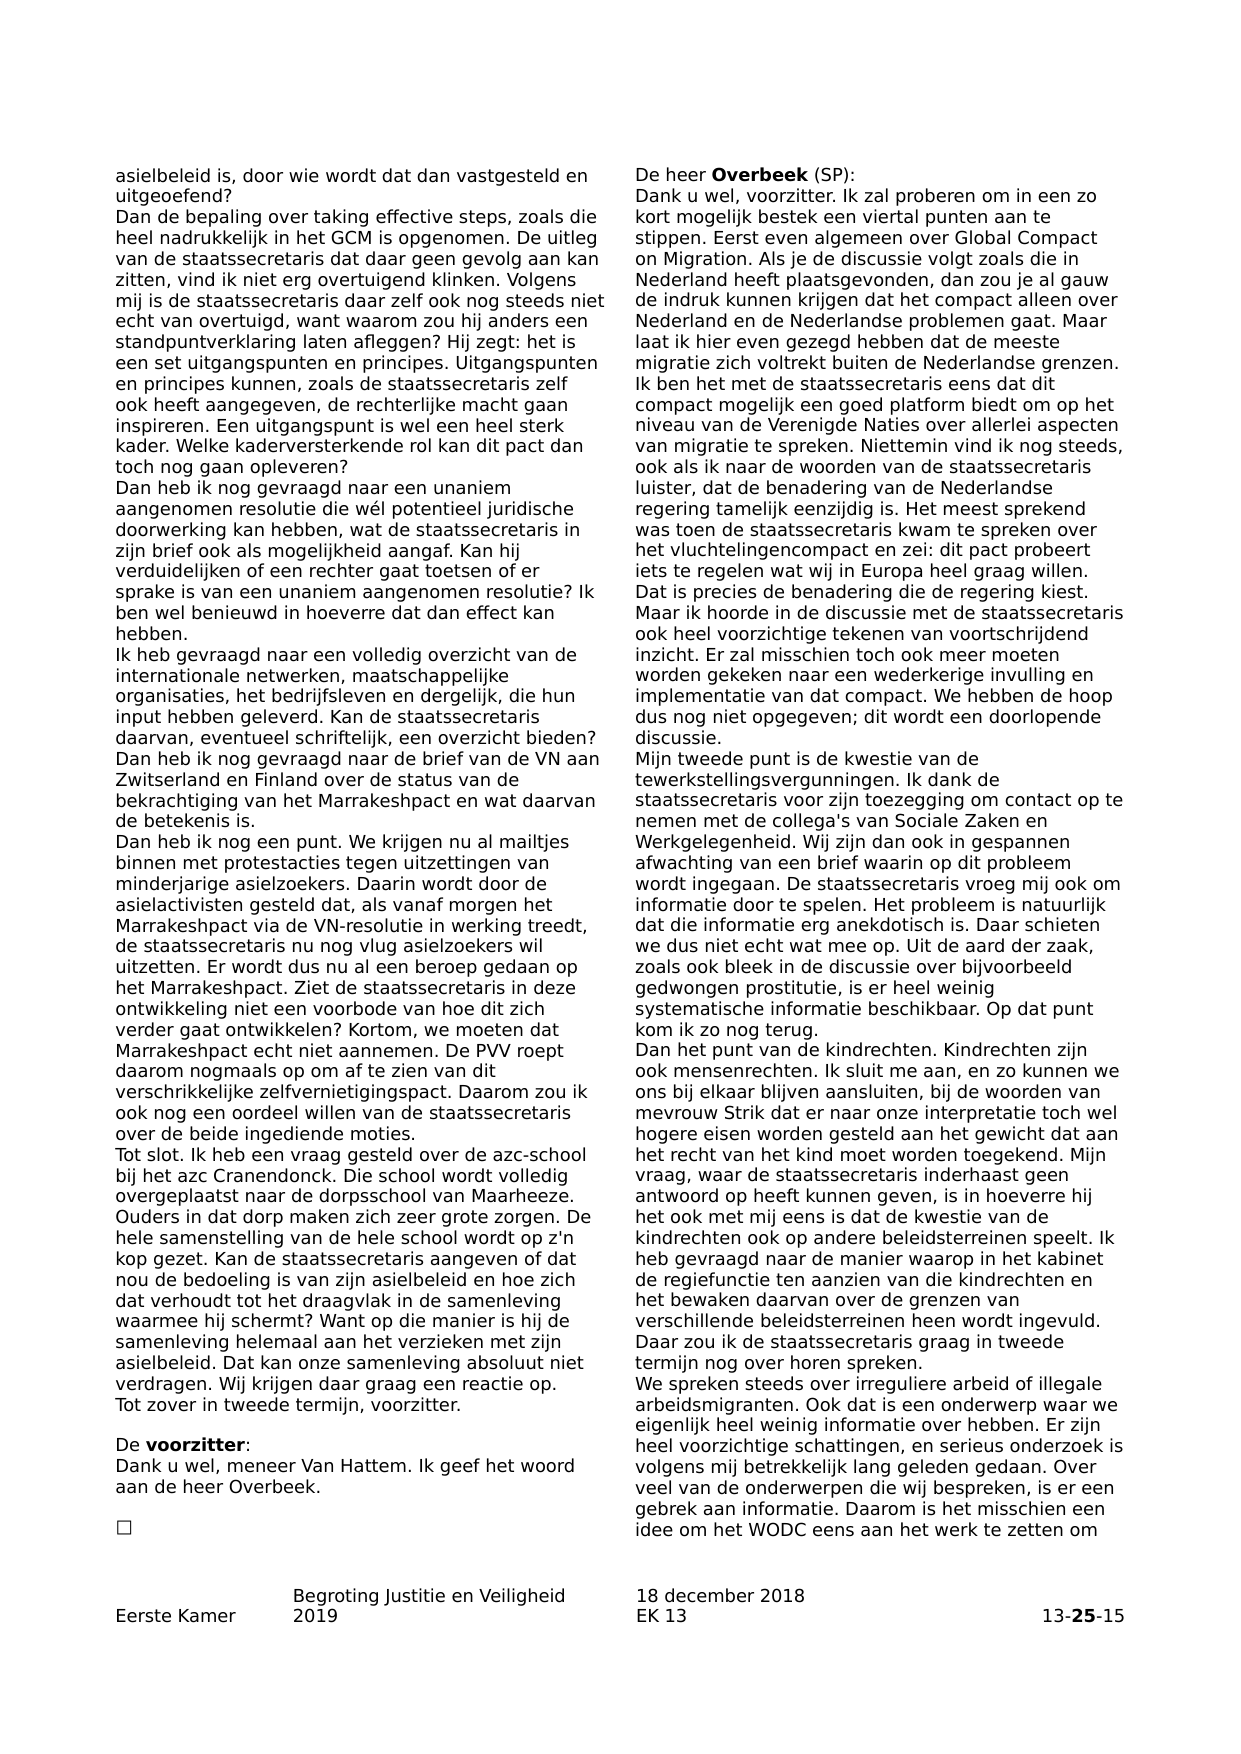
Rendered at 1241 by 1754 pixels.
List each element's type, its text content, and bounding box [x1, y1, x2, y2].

text De voorzitter: [115, 1435, 605, 1456]
text ⬜ [115, 1518, 605, 1538]
text Dan heb ik nog een punt. We krijgen nu al mailtjes binnen met protestacties tegen uitzettingen van minderjarige asielzoekers. Daarin wordt door de asielactivisten gesteld dat, als vanaf morgen het Marrakeshpact via de VN-resolutie in werking treedt, de staatssecretaris nu nog vlug asielzoekers wil uitzetten. Er wordt dus nu al een beroep gedaan op het Marrakeshpact. Ziet de staatssecretaris in deze ontwikkeling niet een voorbode van hoe dit zich verder gaat ontwikkelen? Kortom, we moeten dat Marrakeshpact echt niet aannemen. De PVV roept daarom nogmaals op om af te zien van dit verschrikkelijke zelfvernietigingspact. Daarom zou ik ook nog een oordeel willen van de staatssecretaris over de beide ingediende moties. [115, 832, 605, 1144]
text Ik heb gevraagd naar een volledig overzicht van de internationale netwerken, maatschappelijke organisaties, het bedrijfsleven en dergelijk, die hun input hebben geleverd. Kan de staatssecretaris daarvan, eventueel schriftelijk, een overzicht bieden? [115, 644, 605, 749]
text Dan het punt van de kindrechten. Kindrechten zijn ook mensenrechten. Ik sluit me aan, en zo kunnen we ons bij elkaar blijven aansluiten, bij de woorden van mevrouw Strik dat er naar onze interpretatie toch wel hogere eisen worden gesteld aan het gewicht dat aan het recht van het kind moet worden toegekend. Mijn vraag, waar de staatssecretaris inderhaast geen antwoord op heeft kunnen geven, is in hoeverre hij het ook met mij eens is dat de kwestie van de kindrechten ook op andere beleidsterreinen speelt. Ik heb gevraagd naar de manier waarop in het kabinet de regiefunctie ten aanzien van die kindrechten en het bewaken daarvan over de grenzen van verschillende beleidsterreinen heen wordt ingevuld. Daar zou ik de staatssecretaris graag in tweede termijn nog over horen spreken. [635, 1040, 1125, 1373]
text Tot slot. Ik heb een vraag gesteld over de azc-school bij het azc Cranendonck. Die school wordt volledig overgeplaatst naar de dorpsschool van Maarheeze. Ouders in dat dorp maken zich zeer grote zorgen. De hele samenstelling van de hele school wordt op z'n kop gezet. Kan de staatssecretaris aangeven of dat nou de bedoeling is van zijn asielbeleid en hoe zich dat verhoudt tot het draagvlak in de samenleving waarmee hij schermt? Want op die manier is hij de samenleving helemaal aan het verzieken met zijn asielbeleid. Dat kan onze samenleving absoluut niet verdragen. Wij krijgen daar graag een reactie op. [115, 1144, 605, 1394]
text Dan heb ik nog gevraagd naar een unaniem aangenomen resolutie die wél potentieel juridische doorwerking kan hebben, wat de staatssecretaris in zijn brief ook als mogelijkheid aangaf. Kan hij verduidelijken of een rechter gaat toetsen of er sprake is van een unaniem aangenomen resolutie? Ik ben wel benieuwd in hoeverre dat dan effect kan hebben. [115, 478, 605, 644]
text We spreken steeds over irreguliere arbeid of illegale arbeidsmigranten. Ook dat is een onderwerp waar we eigenlijk heel weinig informatie over hebben. Er zijn heel voorzichtige schattingen, en serieus onderzoek is volgens mij betrekkelijk lang geleden gedaan. Over veel van de onderwerpen die wij bespreken, is er een gebrek aan informatie. Daarom is het misschien een idee om het WODC eens aan het werk te zetten om [635, 1373, 1125, 1540]
text De heer Overbeek (SP): [635, 165, 1125, 186]
text asielbeleid is, door wie wordt dat dan vastgesteld en uitgeoefend? [115, 165, 605, 207]
text Dank u wel, voorzitter. Ik zal proberen om in een zo kort mogelijk bestek een viertal punten aan te stippen. Eerst even algemeen over Global Compact on Migration. Als je de discussie volgt zoals die in Nederland heeft plaatsgevonden, dan zou je al gauw de indruk kunnen krijgen dat het compact alleen over Nederland en de Nederlandse problemen gaat. Maar laat ik hier even gezegd hebben dat de meeste migratie zich voltrekt buiten de Nederlandse grenzen. Ik ben het met de staatssecretaris eens dat dit compact mogelijk een goed platform biedt om op het niveau van de Verenigde Naties over allerlei aspecten van migratie te spreken. Niettemin vind ik nog steeds, ook als ik naar de woorden van de staatssecretaris luister, dat de benadering van de Nederlandse regering tamelijk eenzijdig is. Het meest sprekend was toen de staatssecretaris kwam te spreken over het vluchtelingencompact en zei: dit pact probeert iets te regelen wat wij in Europa heel graag willen. Dat is precies de benadering die de regering kiest. Maar ik hoorde in de discussie met de staatssecretaris ook heel voorzichtige tekenen van voortschrijdend inzicht. Er zal misschien toch ook meer moeten worden gekeken naar een wederkerige invulling en implementatie van dat compact. We hebben de hoop dus nog niet opgegeven; dit wordt een doorlopende discussie. [635, 186, 1125, 748]
text Dan heb ik nog gevraagd naar de brief van de VN aan Zwitserland en Finland over de status van de bekrachtiging van het Marrakeshpact en wat daarvan de betekenis is. [115, 749, 605, 832]
text Dan de bepaling over taking effective steps, zoals die heel nadrukkelijk in het GCM is opgenomen. De uitleg van de staatssecretaris dat daar geen gevolg aan kan zitten, vind ik niet erg overtuigend klinken. Volgens mij is de staatssecretaris daar zelf ook nog steeds niet echt van overtuigd, want waarom zou hij anders een standpuntverklaring laten afleggen? Hij zegt: het is een set uitgangspunten en principes. Uitgangspunten en principes kunnen, zoals de staatssecretaris zelf ook heeft aangegeven, de rechterlijke macht gaan inspireren. Een uitgangspunt is wel een heel sterk kader. Welke kaderversterkende rol kan dit pact dan toch nog gaan opleveren? [115, 207, 605, 478]
text Mijn tweede punt is de kwestie van de tewerkstellingsvergunningen. Ik dank de staatssecretaris voor zijn toezegging om contact op te nemen met de collega's van Sociale Zaken en Werkgelegenheid. Wij zijn dan ook in gespannen afwachting van een brief waarin op dit probleem wordt ingegaan. De staatssecretaris vroeg mij ook om informatie door te spelen. Het probleem is natuurlijk dat die informatie erg anekdotisch is. Daar schieten we dus niet echt wat mee op. Uit de aard der zaak, zoals ook bleek in de discussie over bijvoorbeeld gedwongen prostitutie, is er heel weinig systematische informatie beschikbaar. Op dat punt kom ik zo nog terug. [635, 748, 1125, 1040]
text Tot zover in tweede termijn, voorzitter. [115, 1394, 605, 1415]
text Dank u wel, meneer Van Hattem. Ik geef het woord aan de heer Overbeek. [115, 1456, 605, 1498]
